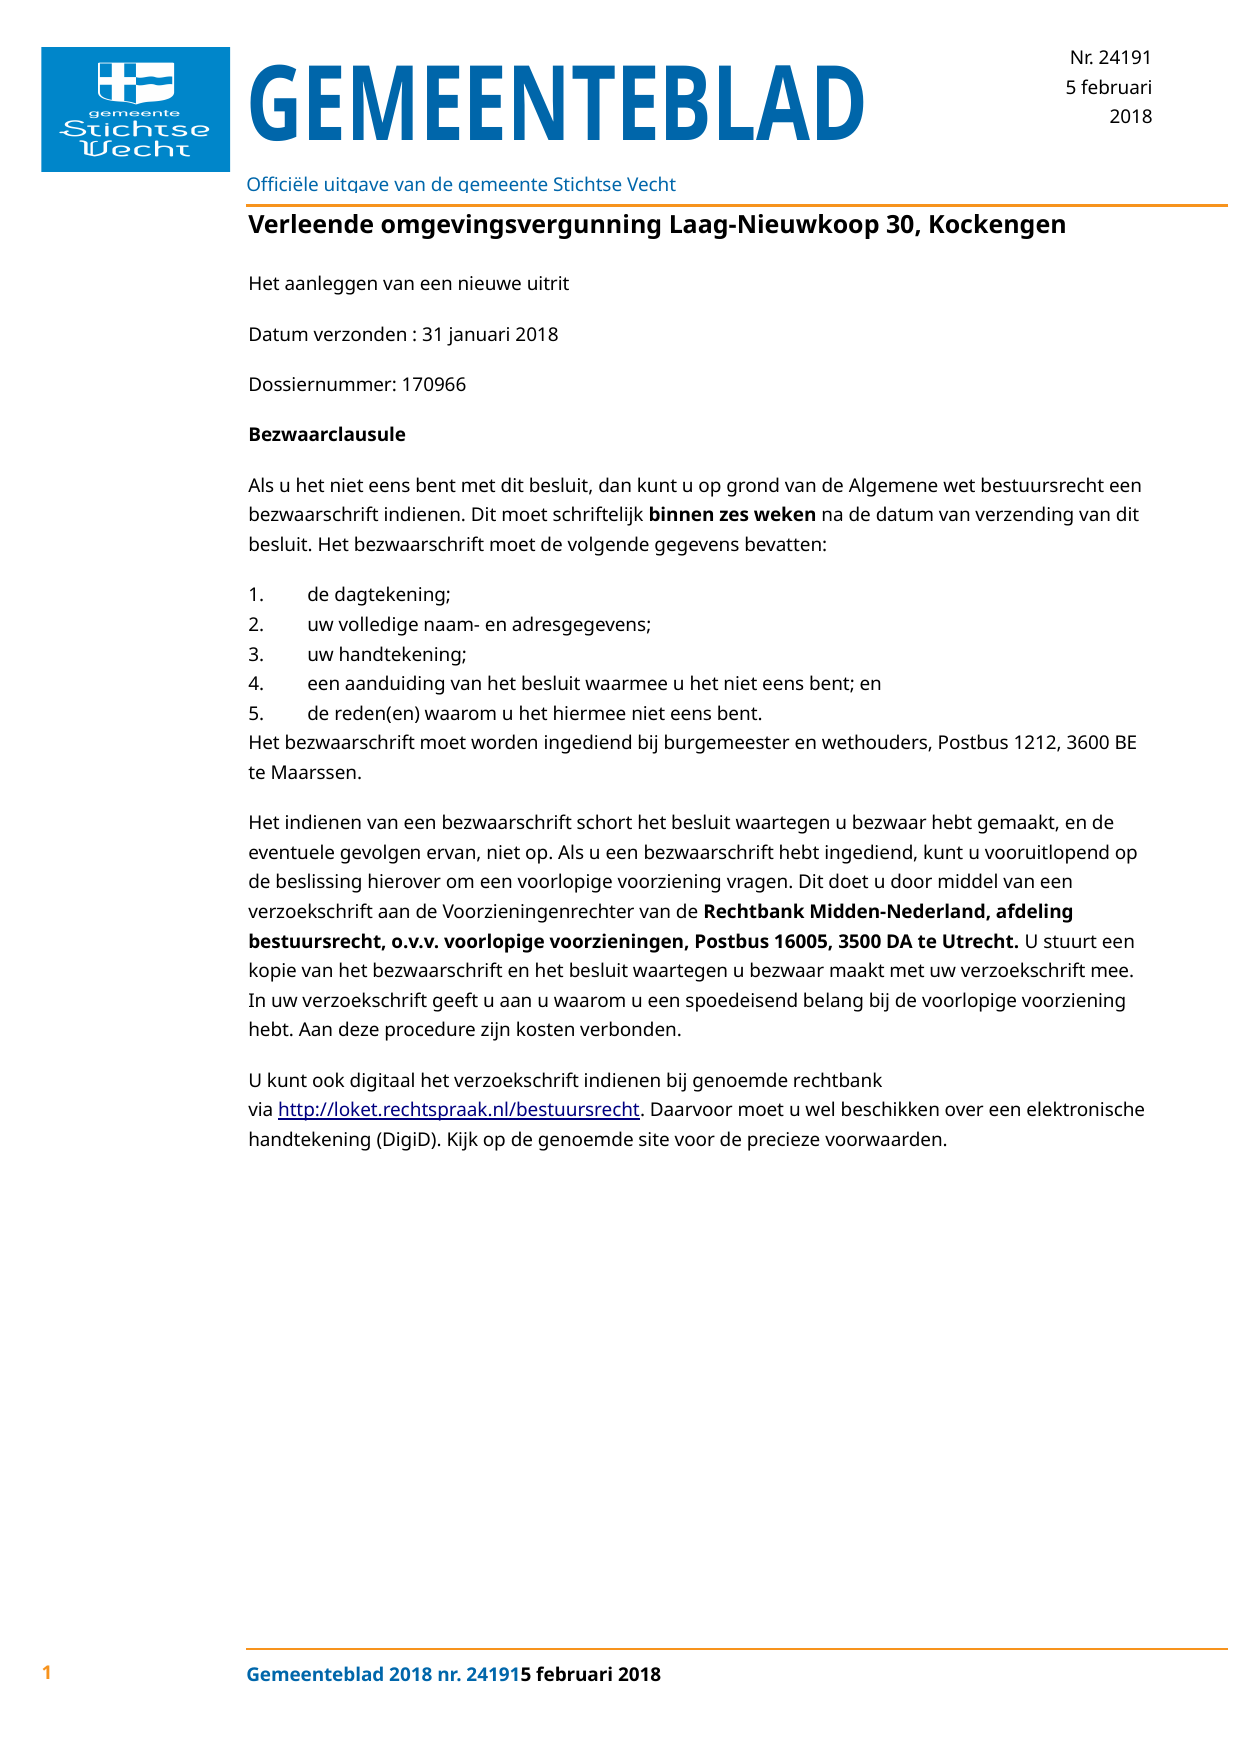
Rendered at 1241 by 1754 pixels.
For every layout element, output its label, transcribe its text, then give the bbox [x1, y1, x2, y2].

text Datum verzonden : 31 januari 2018 [248, 321, 1152, 346]
text U kunt ook digitaal het verzoekschrift indienen bij genoemde rechtbank via http://loket.rechtspraak.nl/bestuursrecht. Daarvoor moet u wel beschikken over een elektronische handtekening (DigiD). Kijk op de genoemde site voor de precieze voorwaarden. [248, 1067, 1152, 1152]
list een aanduiding van het besluit waarmee u het niet eens bent; en [248, 670, 1152, 696]
text Het indienen van een bezwaarschrift schort het besluit waartegen u bezwaar hebt gemaakt, en de eventuele gevolgen ervan, niet op. Als u een bezwaarschrift hebt ingediend, kunt u vooruitlopend op de beslissing hierover om een voorlopige voorziening vragen. Dit doet u door middel van een verzoekschrift aan de Voorzieningenrechter van de Rechtbank Midden-Nederland, afdeling bestuursrecht, o.v.v. voorlopige voorzieningen, Postbus 16005, 3500 DA te Utrecht. U stuurt een kopie van het bezwaarschrift en het besluit waartegen u bezwaar maakt met uw verzoekschrift mee. In uw verzoekschrift geeft u aan u waarom u een spoedeisend belang bij de voorlopige voorziening hebt. Aan deze procedure zijn kosten verbonden. [248, 809, 1152, 1042]
picture [99, 63, 135, 101]
list uw handtekening; [248, 641, 1152, 666]
list uw volledige naam- en adresgegevens; [248, 611, 1152, 637]
text Dossiernummer: 170966 [248, 371, 1152, 397]
list de dagtekening; [248, 582, 1152, 607]
text Verleende omgevingsvergunning Laag-Nieuwkoop 30, Kockengen [248, 207, 1152, 241]
list de reden(en) waarom u het hiermee niet eens bent. [248, 700, 1152, 726]
text Als u het niet eens bent met dit besluit, dan kunt u op grond van de Algemene wet bestuursrecht een bezwaarschrift indienen. Dit moet schriftelijk binnen zes weken na de datum van verzending van dit besluit. Het bezwaarschrift moet de volgende gegevens bevatten: [248, 472, 1152, 557]
text Het aanleggen van een nieuwe uitrit [248, 270, 1152, 296]
picture [137, 63, 174, 103]
text Bezwaarclausule [248, 422, 1152, 447]
text Het bezwaarschrift moet worden ingediend bij burgemeester en wethouders, Postbus 1212, 3600 BE te Maarssen. [248, 729, 1152, 785]
